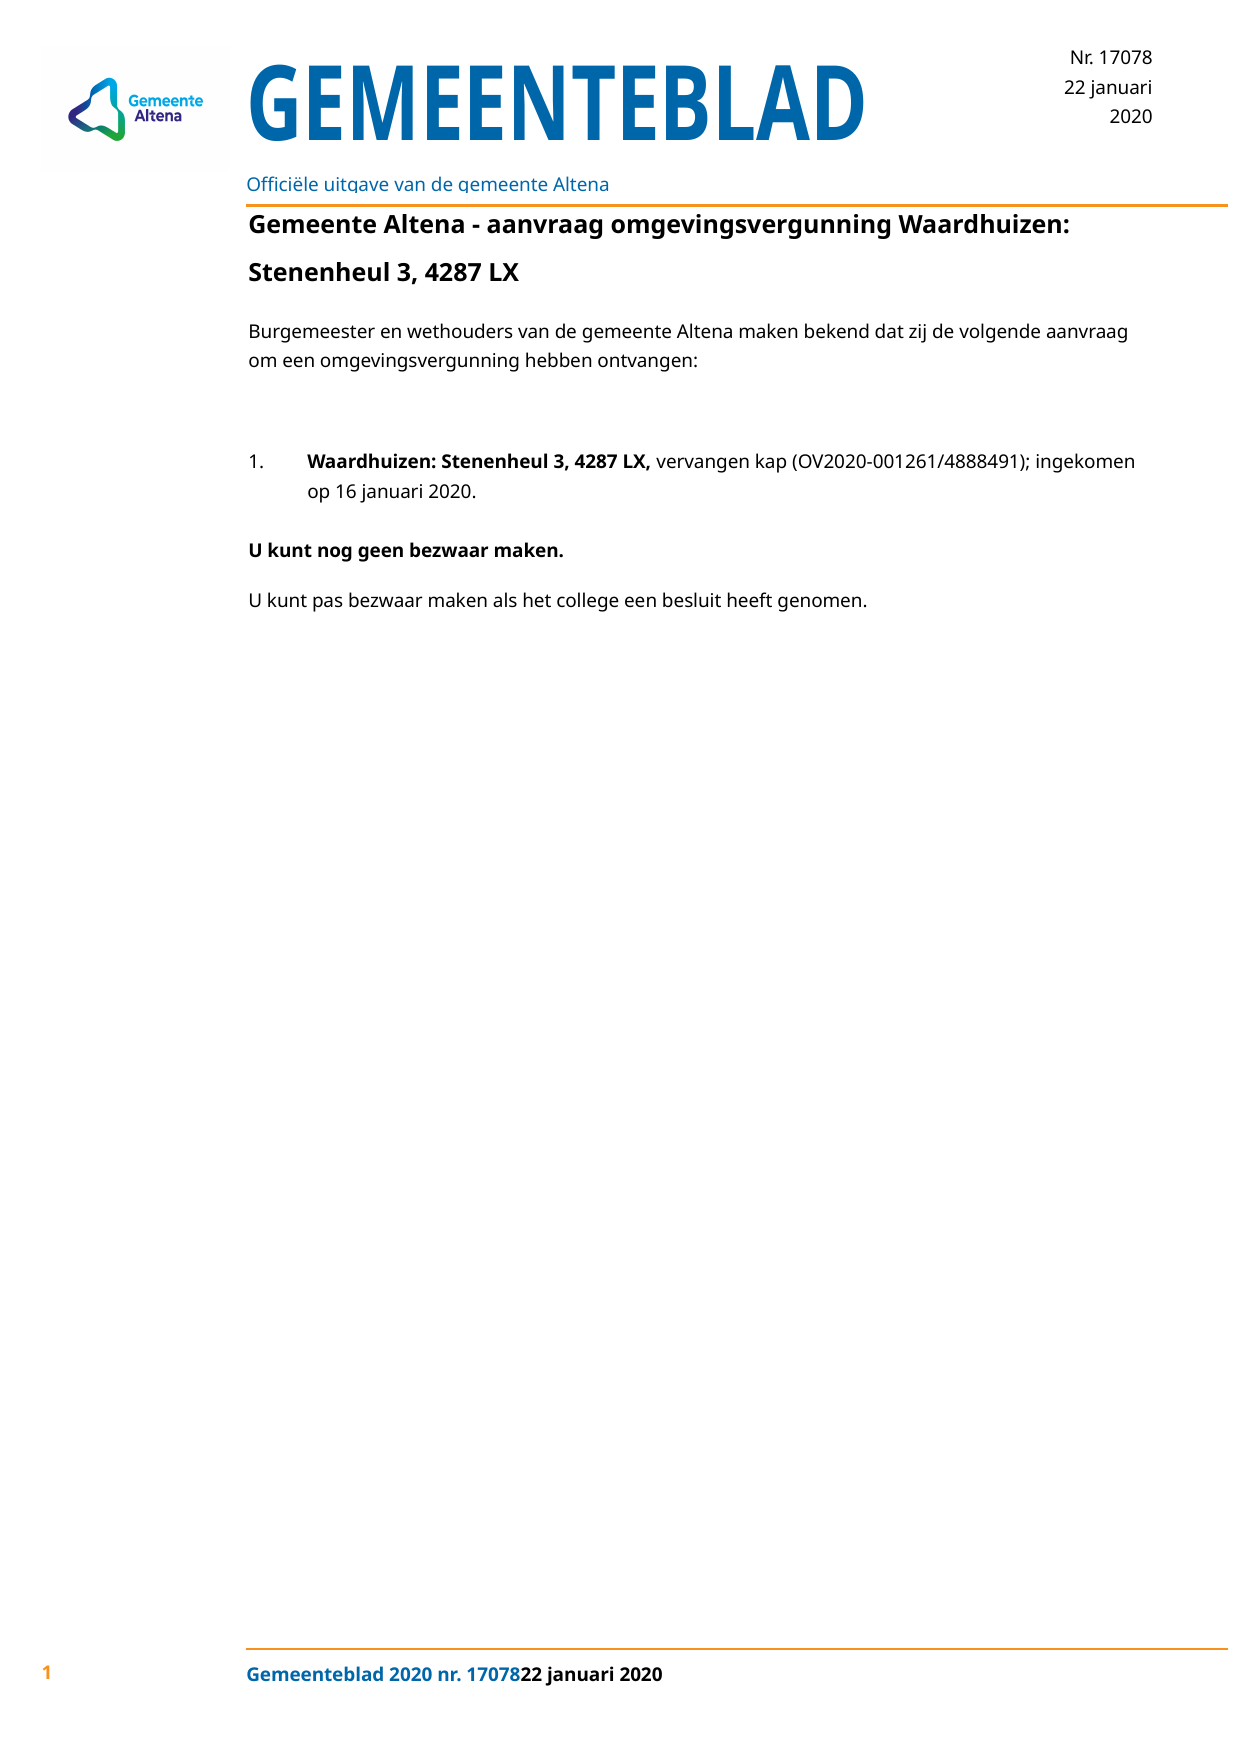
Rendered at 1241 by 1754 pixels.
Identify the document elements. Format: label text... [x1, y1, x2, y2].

list Waardhuizen: Stenenheul 3, 4287 LX, vervangen kap (OV2020-001261/4888491); ingekomen op 16 januari 2020. [248, 448, 1152, 504]
picture [41, 47, 231, 172]
text U kunt nog geen bezwaar maken. [248, 537, 1152, 563]
text Gemeente Altena - aanvraag omgevingsvergunning Waardhuizen: Stenenheul 3, 4287 LX [248, 207, 1152, 288]
text Burgemeester en wethouders van de gemeente Altena maken bekend dat zij de volgende aanvraag om een omgevingsvergunning hebben ontvangen: [248, 318, 1152, 373]
text U kunt pas bezwaar maken als het college een besluit heeft genomen. [248, 587, 1152, 613]
